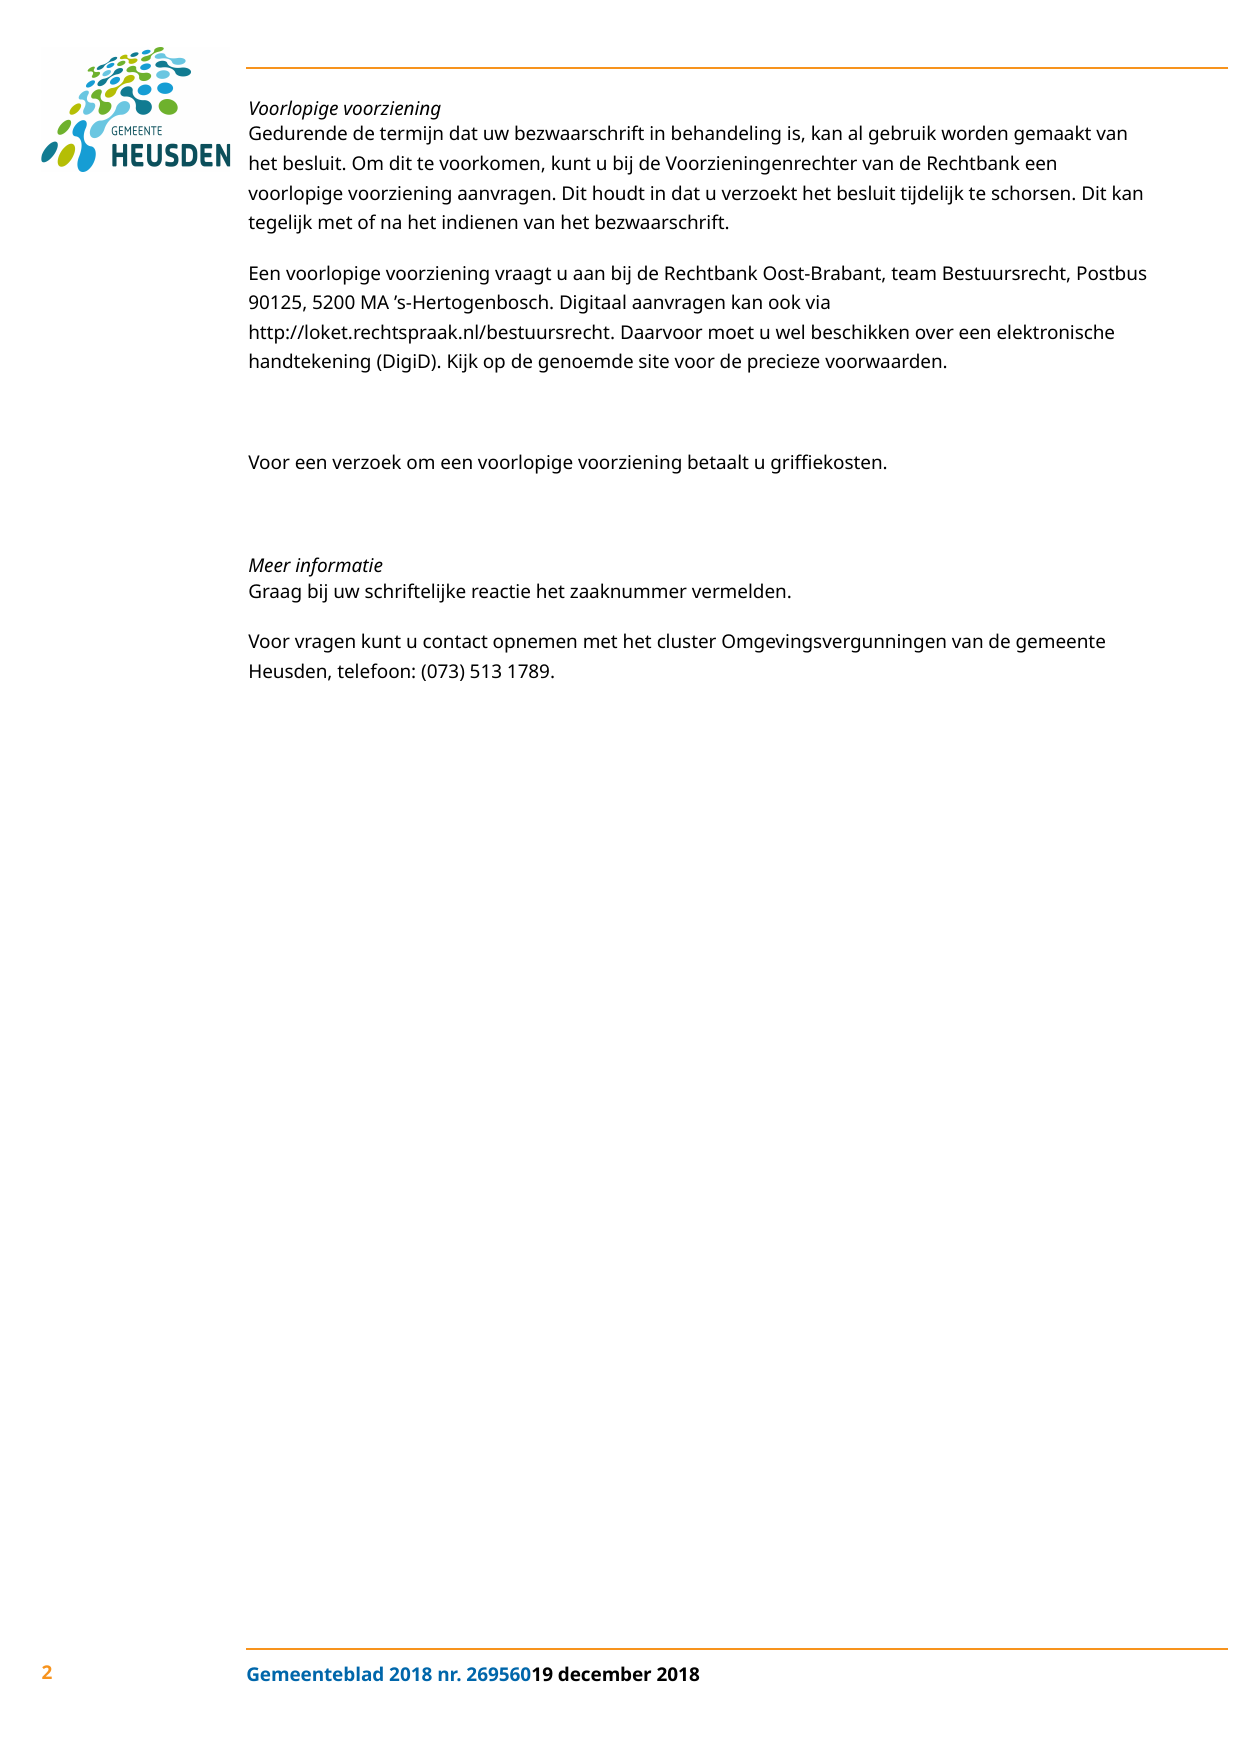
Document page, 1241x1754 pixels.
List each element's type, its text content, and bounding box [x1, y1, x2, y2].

text Meer informatie [248, 552, 1152, 578]
picture [41, 47, 231, 172]
text Voor een verzoek om een voorlopige voorziening betaalt u griffiekosten. [248, 449, 1152, 475]
text Voor vragen kunt u contact opnemen met het cluster Omgevingsvergunningen van de gemeente Heusden, telefoon: (073) 513 1789. [248, 629, 1152, 684]
text Een voorlopige voorziening vraagt u aan bij de Rechtbank Oost-Brabant, team Bestuursrecht, Postbus 90125, 5200 MA ’s-Hertogenbosch. Digitaal aanvragen kan ook via http://loket.rechtspraak.nl/bestuursrecht. Daarvoor moet u wel beschikken over een elektronische handtekening (DigiD). Kijk op de genoemde site voor de precieze voorwaarden. [248, 260, 1152, 374]
text Gedurende de termijn dat uw bezwaarschrift in behandeling is, kan al gebruik worden gemaakt van het besluit. Om dit te voorkomen, kunt u bij de Voorzieningenrechter van de Rechtbank een voorlopige voorziening aanvragen. Dit houdt in dat u verzoekt het besluit tijdelijk te schorsen. Dit kan tegelijk met of na het indienen van het bezwaarschrift. [248, 121, 1152, 235]
text Graag bij uw schriftelijke reactie het zaaknummer vermelden. [248, 578, 1152, 604]
text Voorlopige voorziening [248, 95, 1152, 121]
